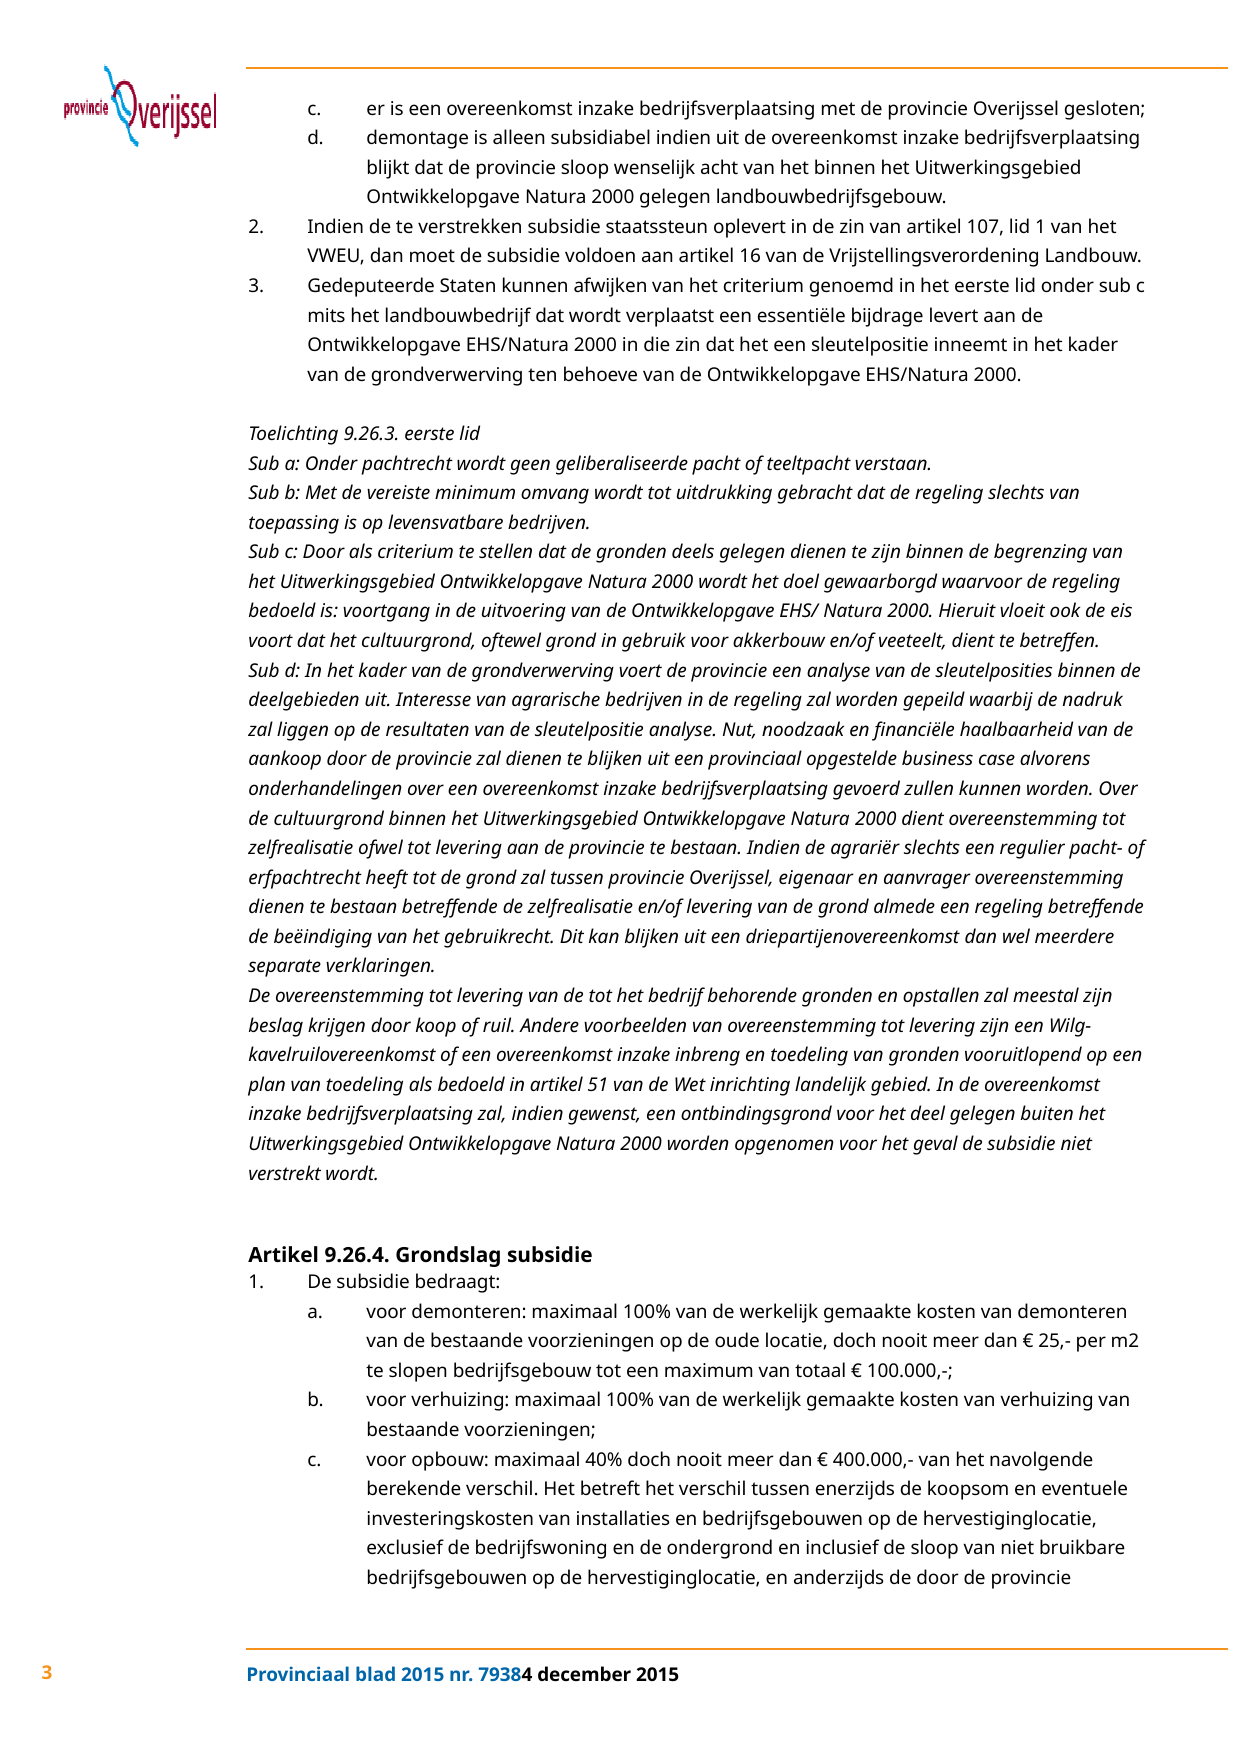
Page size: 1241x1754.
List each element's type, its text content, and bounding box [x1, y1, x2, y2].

list voor opbouw: maximaal 40% doch nooit meer dan € 400.000,- van het navolgende berekende verschil. Het betreft het verschil tussen enerzijds de koopsom en eventuele investeringskosten van installaties en bedrijfsgebouwen op de hervestiginglocatie, exclusief de bedrijfswoning en de ondergrond en inclusief de sloop van niet bruikbare bedrijfsgebouwen op de hervestiginglocatie, en anderzijds de door de provincie [307, 1446, 1152, 1590]
list er is een overeenkomst inzake bedrijfsverplaatsing met de provincie Overijssel gesloten; [307, 95, 1152, 121]
picture [41, 47, 231, 172]
list De subsidie bedraagt: [248, 1268, 1152, 1294]
text Sub b: Met de vereiste minimum omvang wordt tot uitdrukking gebracht dat de regeling slechts van toepassing is op levensvatbare bedrijven. [248, 479, 1152, 535]
text Toelichting 9.26.3. eerste lid [248, 420, 1152, 446]
text De overeenstemming tot levering van de tot het bedrijf behorende gronden en opstallen zal meestal zijn beslag krijgen door koop of ruil. Andere voorbeelden van overeenstemming tot levering zijn een Wilg-kavelruilovereenkomst of een overeenkomst inzake inbreng en toedeling van gronden vooruitlopend op een plan van toedeling als bedoeld in artikel 51 van de Wet inrichting landelijk gebied. In de overeenkomst inzake bedrijfsverplaatsing zal, indien gewenst, een ontbindingsgrond voor het deel gelegen buiten het Uitwerkingsgebied Ontwikkelopgave Natura 2000 worden opgenomen voor het geval de subsidie niet verstrekt wordt. [248, 982, 1152, 1186]
text Artikel 9.26.4. Grondslag subsidie [248, 1240, 1152, 1268]
text Sub d: In het kader van de grondverwerving voert de provincie een analyse van de sleutelposities binnen de deelgebieden uit. Interesse van agrarische bedrijven in de regeling zal worden gepeild waarbij de nadruk zal liggen op de resultaten van de sleutelpositie analyse. Nut, noodzaak en financiële haalbaarheid van de aankoop door de provincie zal dienen te blijken uit een provinciaal opgestelde business case alvorens onderhandelingen over een overeenkomst inzake bedrijfsverplaatsing gevoerd zullen kunnen worden. Over de cultuurgrond binnen het Uitwerkingsgebied Ontwikkelopgave Natura 2000 dient overeenstemming tot zelfrealisatie ofwel tot levering aan de provincie te bestaan. Indien de agrariër slechts een regulier pacht- of erfpachtrecht heeft tot de grond zal tussen provincie Overijssel, eigenaar en aanvrager overeenstemming dienen te bestaan betreffende de zelfrealisatie en/of levering van de grond almede een regeling betreffende de beëindiging van het gebruikrecht. Dit kan blijken uit een driepartijenovereenkomst dan wel meerdere separate verklaringen. [248, 657, 1152, 978]
list voor verhuizing: maximaal 100% van de werkelijk gemaakte kosten van verhuizing van bestaande voorzieningen; [307, 1387, 1152, 1442]
list Indien de te verstrekken subsidie staatssteun oplevert in de zin van artikel 107, lid 1 van het VWEU, dan moet de subsidie voldoen aan artikel 16 van de Vrijstellingsverordening Landbouw. [248, 213, 1152, 268]
text Sub c: Door als criterium te stellen dat de gronden deels gelegen dienen te zijn binnen de begrenzing van het Uitwerkingsgebied Ontwikkelopgave Natura 2000 wordt het doel gewaarborgd waarvoor de regeling bedoeld is: voortgang in de uitvoering van de Ontwikkelopgave EHS/ Natura 2000. Hieruit vloeit ook de eis voort dat het cultuurgrond, oftewel grond in gebruik voor akkerbouw en/of veeteelt, dient te betreffen. [248, 538, 1152, 653]
list voor demonteren: maximaal 100% van de werkelijk gemaakte kosten van demonteren van de bestaande voorzieningen op de oude locatie, doch nooit meer dan € 25,- per m2 te slopen bedrijfsgebouw tot een maximum van totaal € 100.000,-; [307, 1298, 1152, 1383]
list Gedeputeerde Staten kunnen afwijken van het criterium genoemd in het eerste lid onder sub c mits het landbouwbedrijf dat wordt verplaatst een essentiële bijdrage levert aan de Ontwikkelopgave EHS/Natura 2000 in die zin dat het een sleutelpositie inneemt in het kader van de grondverwerving ten behoeve van de Ontwikkelopgave EHS/Natura 2000. [248, 272, 1152, 387]
list demontage is alleen subsidiabel indien uit de overeenkomst inzake bedrijfsverplaatsing blijkt dat de provincie sloop wenselijk acht van het binnen het Uitwerkingsgebied Ontwikkelopgave Natura 2000 gelegen landbouwbedrijfsgebouw. [307, 124, 1152, 209]
text Sub a: Onder pachtrecht wordt geen geliberaliseerde pacht of teeltpacht verstaan. [248, 450, 1152, 476]
